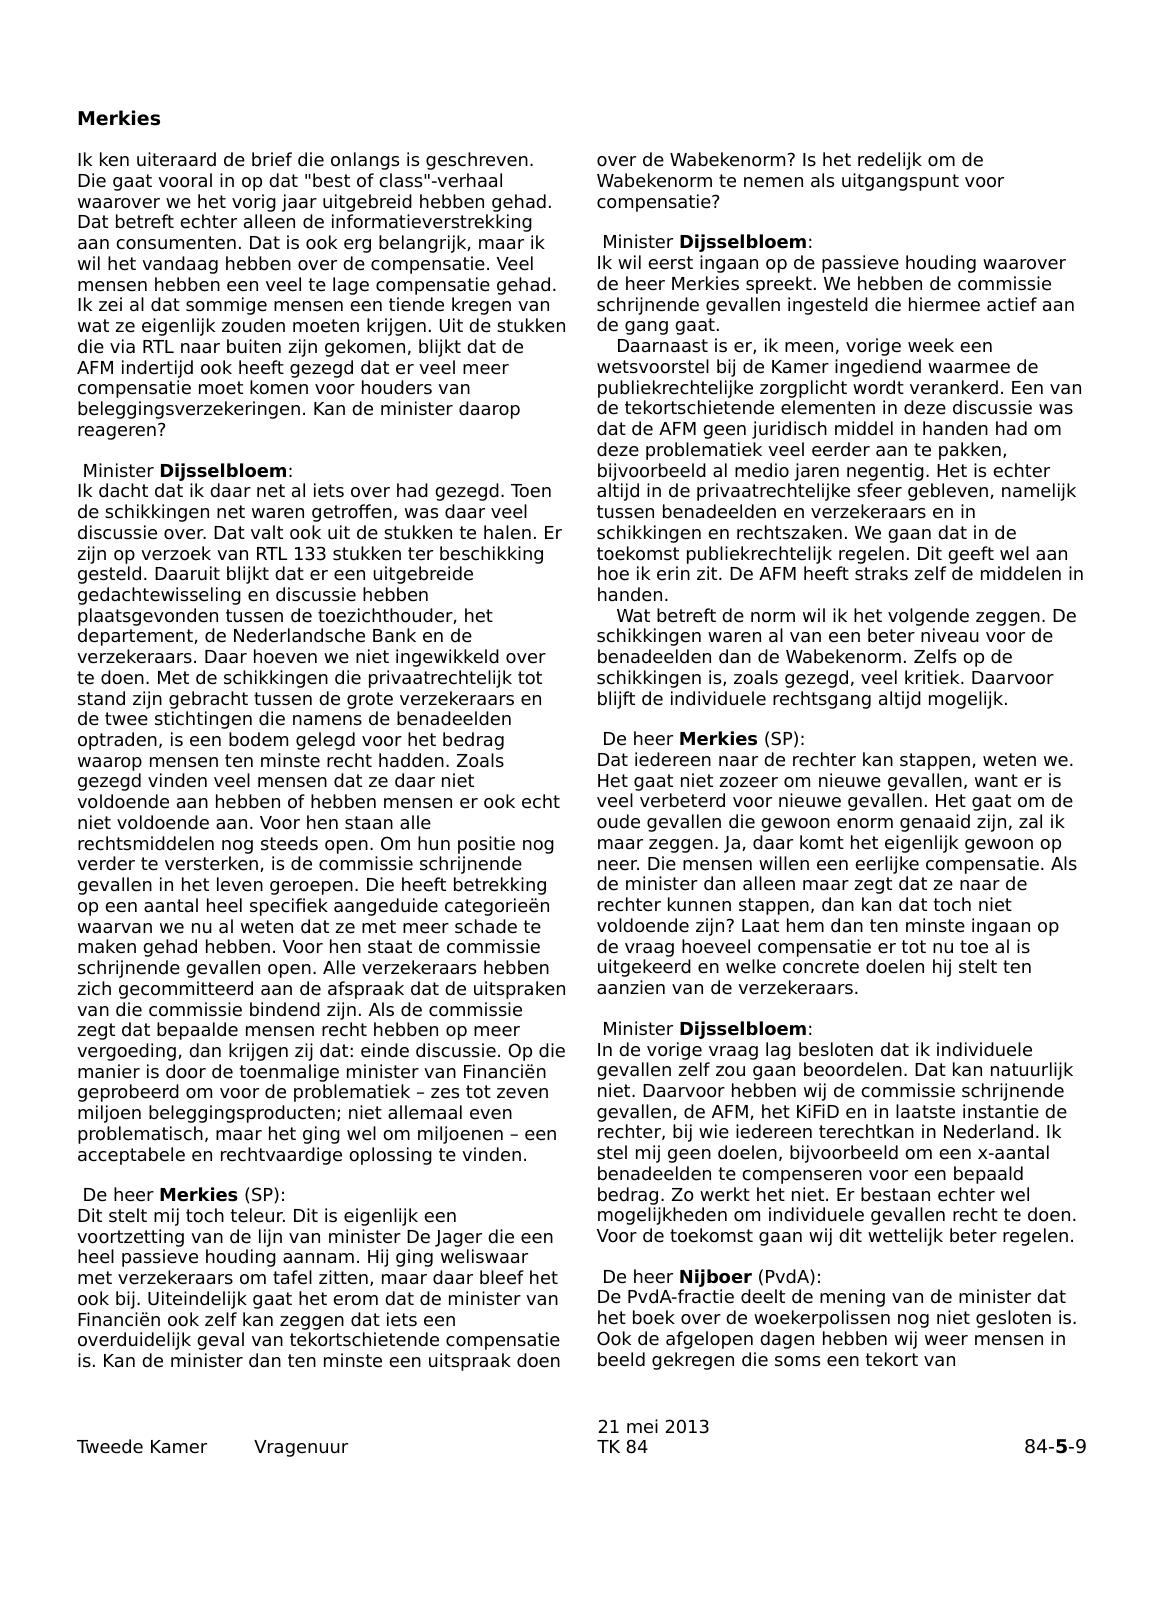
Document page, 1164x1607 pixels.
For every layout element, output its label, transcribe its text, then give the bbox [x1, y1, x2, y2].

text De heer Merkies (SP): [77, 1185, 567, 1206]
text Dat iedereen naar de rechter kan stappen, weten we. Het gaat niet zozeer om nieuwe gevallen, want er is veel verbeterd voor nieuwe gevallen. Het gaat om de oude gevallen die gewoon enorm genaaid zijn, zal ik maar zeggen. Ja, daar komt het eigenlijk gewoon op neer. Die mensen willen een eerlijke compensatie. Als de minister dan alleen maar zegt dat ze naar de rechter kunnen stappen, dan kan dat toch niet voldoende zijn? Laat hem dan ten minste ingaan op de vraag hoeveel compensatie er tot nu toe al is uitgekeerd en welke concrete doelen hij stelt ten aanzien van de verzekeraars. [596, 750, 1087, 999]
text Ik ken uiteraard de brief die onlangs is geschreven. Die gaat vooral in op dat "best of class"-verhaal waarover we het vorig jaar uitgebreid hebben gehad. Dat betreft echter alleen de informatieverstrekking aan consumenten. Dat is ook erg belangrijk, maar ik wil het vandaag hebben over de compensatie. Veel mensen hebben een veel te lage compensatie gehad. Ik zei al dat sommige mensen een tiende kregen van wat ze eigenlijk zouden moeten krijgen. Uit de stukken die via RTL naar buiten zijn gekomen, blijkt dat de AFM indertijd ook heeft gezegd dat er veel meer compensatie moet komen voor houders van beleggingsverzekeringen. Kan de minister daarop reageren? [77, 150, 567, 440]
text Wat betreft de norm wil ik het volgende zeggen. De schikkingen waren al van een beter niveau voor de benadeelden dan de Wabekenorm. Zelfs op de schikkingen is, zoals gezegd, veel kritiek. Daarvoor blijft de individuele rechtsgang altijd mogelijk. [596, 606, 1087, 709]
text De heer Merkies (SP): [596, 729, 1087, 750]
text Daarnaast is er, ik meen, vorige week een wetsvoorstel bij de Kamer ingediend waarmee de publiekrechtelijke zorgplicht wordt verankerd. Een van de tekortschietende elementen in deze discussie was dat de AFM geen juridisch middel in handen had om deze problematiek veel eerder aan te pakken, bijvoorbeeld al medio jaren negentig. Het is echter altijd in de privaatrechtelijke sfeer gebleven, namelijk tussen benadeelden en verzekeraars en in schikkingen en rechtszaken. We gaan dat in de toekomst publiekrechtelijk regelen. Dit geeft wel aan hoe ik erin zit. De AFM heeft straks zelf de middelen in handen. [596, 336, 1087, 606]
text Ik dacht dat ik daar net al iets over had gezegd. Toen de schikkingen net waren getroffen, was daar veel discussie over. Dat valt ook uit de stukken te halen. Er zijn op verzoek van RTL 133 stukken ter beschikking gesteld. Daaruit blijkt dat er een uitgebreide gedachtewisseling en discussie hebben plaatsgevonden tussen de toezichthouder, het departement, de Nederlandsche Bank en de verzekeraars. Daar hoeven we niet ingewikkeld over te doen. Met de schikkingen die privaatrechtelijk tot stand zijn gebracht tussen de grote verzekeraars en de twee stichtingen die namens de benadeelden optraden, is een bodem gelegd voor het bedrag waarop mensen ten minste recht hadden. Zoals gezegd vinden veel mensen dat ze daar niet voldoende aan hebben of hebben mensen er ook echt niet voldoende aan. Voor hen staan alle rechtsmiddelen nog steeds open. Om hun positie nog verder te versterken, is de commissie schrijnende gevallen in het leven geroepen. Die heeft betrekking op een aantal heel specifiek aangeduide categorieën waarvan we nu al weten dat ze met meer schade te maken gehad hebben. Voor hen staat de commissie schrijnende gevallen open. Alle verzekeraars hebben zich gecommitteerd aan de afspraak dat de uitspraken van die commissie bindend zijn. Als de commissie zegt dat bepaalde mensen recht hebben op meer vergoeding, dan krijgen zij dat: einde discussie. Op die manier is door de toenmalige minister van Financiën geprobeerd om voor de problematiek – zes tot zeven miljoen beleggingsproducten; niet allemaal even problematisch, maar het ging wel om miljoenen – een acceptabele en rechtvaardige oplossing te vinden. [77, 481, 567, 1165]
text Minister Dijsselbloem: [596, 232, 1087, 253]
text De PvdA-fractie deelt de mening van de minister dat het boek over de woekerpolissen nog niet gesloten is. Ook de afgelopen dagen hebben wij weer mensen in beeld gekregen die soms een tekort van [596, 1287, 1087, 1370]
text Minister Dijsselbloem: [77, 460, 567, 481]
text over de Wabekenorm? Is het redelijk om de Wabekenorm te nemen als uitgangspunt voor compensatie? [596, 150, 1087, 212]
text Dit stelt mij toch teleur. Dit is eigenlijk een voortzetting van de lijn van minister De Jager die een heel passieve houding aannam. Hij ging weliswaar met verzekeraars om tafel zitten, maar daar bleef het ook bij. Uiteindelijk gaat het erom dat de minister van Financiën ook zelf kan zeggen dat iets een overduidelijk geval van tekortschietende compensatie is. Kan de minister dan ten minste een uitspraak doen [77, 1206, 567, 1372]
text Ik wil eerst ingaan op de passieve houding waarover de heer Merkies spreekt. We hebben de commissie schrijnende gevallen ingesteld die hiermee actief aan de gang gaat. [596, 253, 1087, 336]
text In de vorige vraag lag besloten dat ik individuele gevallen zelf zou gaan beoordelen. Dat kan natuurlijk niet. Daarvoor hebben wij de commissie schrijnende gevallen, de AFM, het KiFiD en in laatste instantie de rechter, bij wie iedereen terechtkan in Nederland. Ik stel mij geen doelen, bijvoorbeeld om een x-aantal benadeelden te compenseren voor een bepaald bedrag. Zo werkt het niet. Er bestaan echter wel mogelijkheden om individuele gevallen recht te doen. Voor de toekomst gaan wij dit wettelijk beter regelen. [596, 1039, 1087, 1247]
text Minister Dijsselbloem: [596, 1019, 1087, 1039]
text De heer Nijboer (PvdA): [596, 1267, 1087, 1287]
